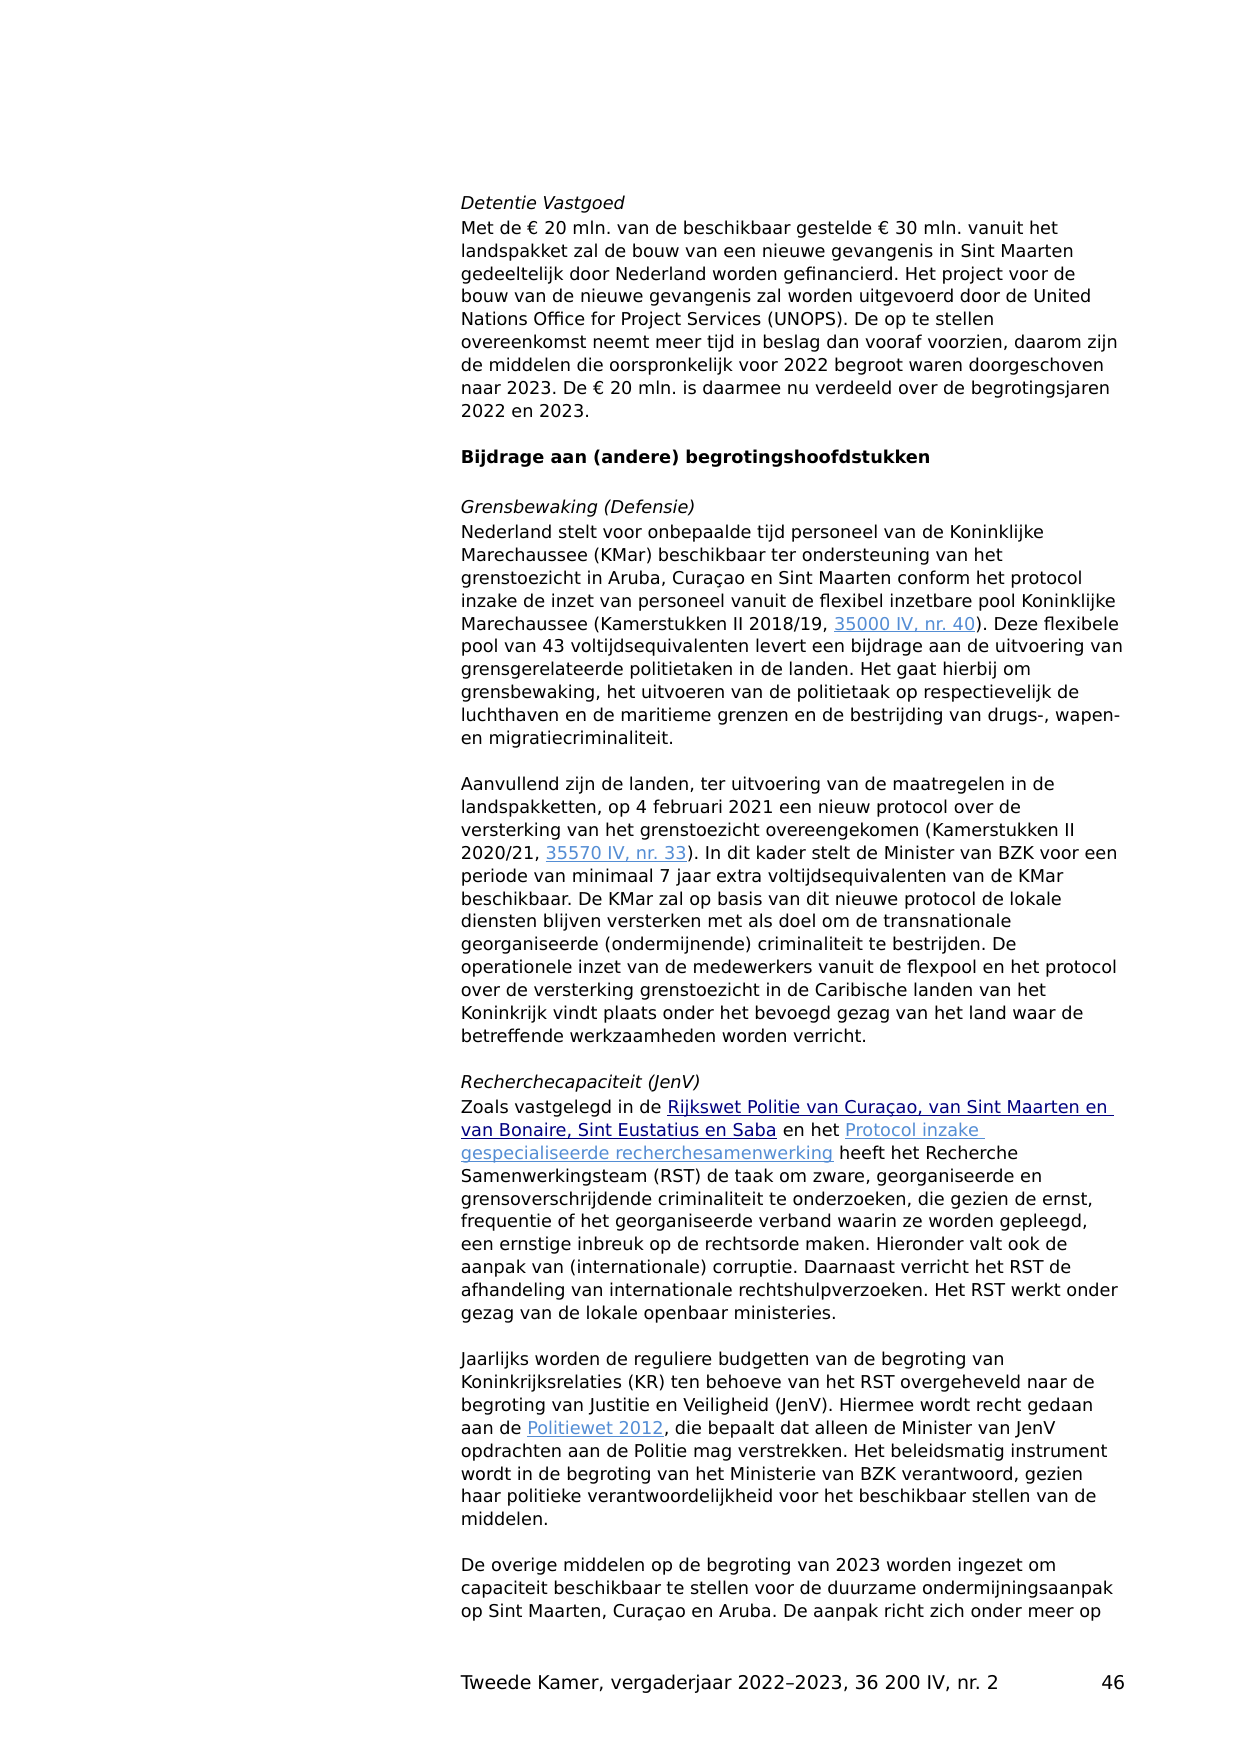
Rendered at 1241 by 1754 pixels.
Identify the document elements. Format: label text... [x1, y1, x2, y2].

text Zoals vastgelegd in de Rijkswet Politie van Curaçao, van Sint Maarten en van Bonaire, Sint Eustatius en Saba en het Protocol inzake gespecialiseerde recherchesamenwerking heeft het Recherche Samenwerkingsteam (RST) de taak om zware, georganiseerde en grensoverschrijdende criminaliteit te onderzoeken, die gezien de ernst, frequentie of het georganiseerde verband waarin ze worden gepleegd, een ernstige inbreuk op de rechtsorde maken. Hieronder valt ook de aanpak van (internationale) corruptie. Daarnaast verricht het RST de afhandeling van internationale rechtshulpverzoeken. Het RST werkt onder gezag van de lokale openbaar ministeries. [461, 1095, 1125, 1324]
text Grensbewaking (Defensie) [461, 495, 1125, 518]
text Bijdrage aan (andere) begrotingshoofdstukken [461, 445, 1125, 468]
text Nederland stelt voor onbepaalde tijd personeel van de Koninklijke Marechaussee (KMar) beschikbaar ter ondersteuning van het grenstoezicht in Aruba, Curaçao en Sint Maarten conform het protocol inzake de inzet van personeel vanuit de flexibel inzetbare pool Koninklijke Marechaussee (Kamerstukken II 2018/19, 35000 IV, nr. 40). Deze flexibele pool van 43 voltijdsequivalenten levert een bijdrage aan de uitvoering van grensgerelateerde politietaken in de landen. Het gaat hierbij om grensbewaking, het uitvoeren van de politietaak op respectievelijk de luchthaven en de maritieme grenzen en de bestrijding van drugs-, wapen- en migratiecriminaliteit. [461, 520, 1125, 749]
text De overige middelen op de begroting van 2023 worden ingezet om capaciteit beschikbaar te stellen voor de duurzame ondermijningsaanpak op Sint Maarten, Curaçao en Aruba. De aanpak richt zich onder meer op [461, 1553, 1125, 1622]
text Recherchecapaciteit (JenV) [461, 1070, 1125, 1093]
text Detentie Vastgoed [461, 191, 1125, 214]
text Aanvullend zijn de landen, ter uitvoering van de maatregelen in de landspakketten, op 4 februari 2021 een nieuw protocol over de versterking van het grenstoezicht overeengekomen (Kamerstukken II 2020/21, 35570 IV, nr. 33). In dit kader stelt de Minister van BZK voor een periode van minimaal 7 jaar extra voltijdsequivalenten van de KMar beschikbaar. De KMar zal op basis van dit nieuwe protocol de lokale diensten blijven versterken met als doel om de transnationale georganiseerde (ondermijnende) criminaliteit te bestrijden. De operationele inzet van de medewerkers vanuit de flexpool en het protocol over de versterking grenstoezicht in de Caribische landen van het Koninkrijk vindt plaats onder het bevoegd gezag van het land waar de betreffende werkzaamheden worden verricht. [461, 772, 1125, 1047]
text Jaarlijks worden de reguliere budgetten van de begroting van Koninkrijksrelaties (KR) ten behoeve van het RST overgeheveld naar de begroting van Justitie en Veiligheid (JenV). Hiermee wordt recht gedaan aan de Politiewet 2012, die bepaalt dat alleen de Minister van JenV opdrachten aan de Politie mag verstrekken. Het beleidsmatig instrument wordt in de begroting van het Ministerie van BZK verantwoord, gezien haar politieke verantwoordelijkheid voor het beschikbaar stellen van de middelen. [461, 1347, 1125, 1530]
text Met de € 20 mln. van de beschikbaar gestelde € 30 mln. vanuit het landspakket zal de bouw van een nieuwe gevangenis in Sint Maarten gedeeltelijk door Nederland worden gefinancierd. Het project voor de bouw van de nieuwe gevangenis zal worden uitgevoerd door de United Nations Office for Project Services (UNOPS). De op te stellen overeenkomst neemt meer tijd in beslag dan vooraf voorzien, daarom zijn de middelen die oorspronkelijk voor 2022 begroot waren doorgeschoven naar 2023. De € 20 mln. is daarmee nu verdeeld over de begrotingsjaren 2022 en 2023. [461, 216, 1125, 422]
